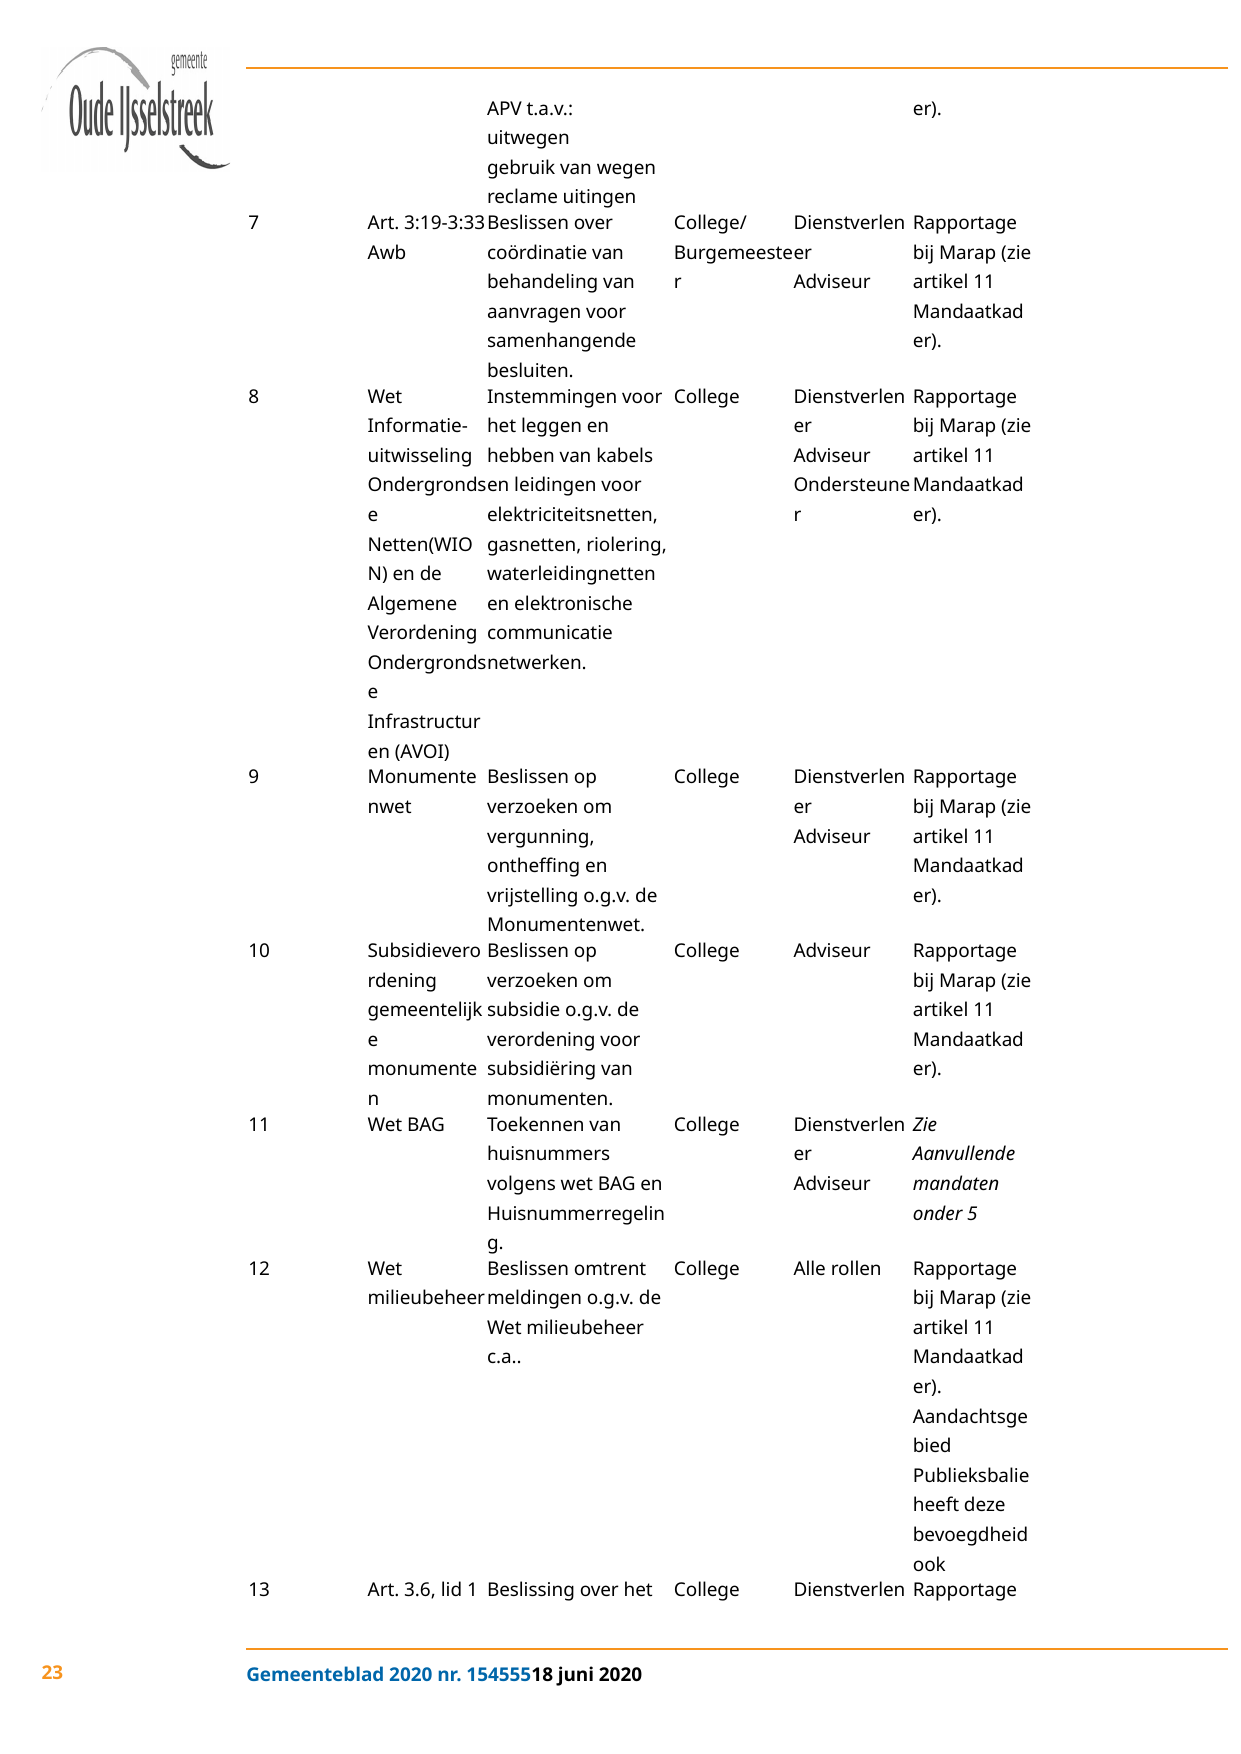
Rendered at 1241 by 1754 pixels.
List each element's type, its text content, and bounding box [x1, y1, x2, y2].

table_cell 8 [248, 383, 367, 764]
table_cell College [674, 1577, 793, 1602]
table_cell [793, 95, 913, 209]
table_cell [674, 95, 793, 209]
table_cell [368, 95, 487, 209]
table_cell Art. 3.6, lid 1 [368, 1577, 487, 1602]
table_cell College [674, 1111, 793, 1255]
table_cell er). [913, 95, 1032, 209]
table_cell Wet milieubeheer [368, 1255, 487, 1577]
table_cell College/ Burgemeester [674, 209, 793, 383]
table_cell Dienstverlen [793, 1577, 913, 1602]
table_cell College [674, 937, 793, 1111]
table_cell Instemmingen voor het leggen en hebben van kabels en leidingen voor elektriciteitsnetten, gasnetten, riolering, waterleidingnetten en elektronische communicatie netwerken. [487, 383, 674, 764]
table_cell Wet BAG [368, 1111, 487, 1255]
table_cell Beslissing over het [487, 1577, 674, 1602]
table_cell College [674, 383, 793, 764]
table_cell Alle rollen [793, 1255, 913, 1577]
table_cell Adviseur [793, 937, 913, 1111]
table_cell Beslissen over coördinatie van behandeling van aanvragen voor samenhangende besluiten. [487, 209, 674, 383]
table_cell Toekennen van huisnummers volgens wet BAG en Huisnummerregeling. [487, 1111, 674, 1255]
table_cell College [674, 764, 793, 937]
table_cell Rapportage bij Marap (zie artikel 11 Mandaatkader). [913, 764, 1032, 937]
table_cell Beslissen omtrent meldingen o.g.v. de Wet milieubeheer c.a.. [487, 1255, 674, 1577]
table_cell Subsidieverordening gemeentelijke monumenten [368, 937, 487, 1111]
table_cell Rapportage bij Marap (zie artikel 11 Mandaatkader). Aandachtsgebied Publieksbalie heeft deze bevoegdheid ook [913, 1255, 1032, 1577]
table_cell [248, 95, 367, 209]
table_cell Rapportage bij Marap (zie artikel 11 Mandaatkader). [913, 937, 1032, 1111]
table_cell Wet Informatie- uitwisseling Ondergrondse Netten(WION) en de Algemene Verordening Ondergrondse Infrastructuren (AVOI) [368, 383, 487, 764]
table_cell 11 [248, 1111, 367, 1255]
table_cell Rapportage bij Marap (zie artikel 11 Mandaatkader). [913, 209, 1032, 383]
table_cell 12 [248, 1255, 367, 1577]
table_cell Dienstverlener Adviseur [793, 1111, 913, 1255]
table_cell 7 [248, 209, 367, 383]
table_cell Dienstverlener Adviseur Ondersteuner [793, 383, 913, 764]
table_cell 10 [248, 937, 367, 1111]
table_cell Art. 3:19-3:33 Awb [368, 209, 487, 383]
table_cell Dienstverlener Adviseur [793, 764, 913, 937]
table_cell Beslissen op verzoeken om subsidie o.g.v. de verordening voor subsidiëring van monumenten. [487, 937, 674, 1111]
table_cell Dienstverlener Adviseur [793, 209, 913, 383]
table_cell College [674, 1255, 793, 1577]
table_cell Beslissen op verzoeken om vergunning, ontheffing en vrijstelling o.g.v. de Monumentenwet. [487, 764, 674, 937]
table_cell 13 [248, 1577, 367, 1602]
table_cell Zie Aanvullende mandaten onder 5 [913, 1111, 1032, 1255]
table_cell Rapportage [913, 1577, 1032, 1602]
picture [41, 47, 231, 172]
table_cell Monumentenwet [368, 764, 487, 937]
table_cell 9 [248, 764, 367, 937]
table_cell APV t.a.v.: uitwegen gebruik van wegen reclame uitingen [487, 95, 674, 209]
table_cell Rapportage bij Marap (zie artikel 11 Mandaatkader). [913, 383, 1032, 764]
